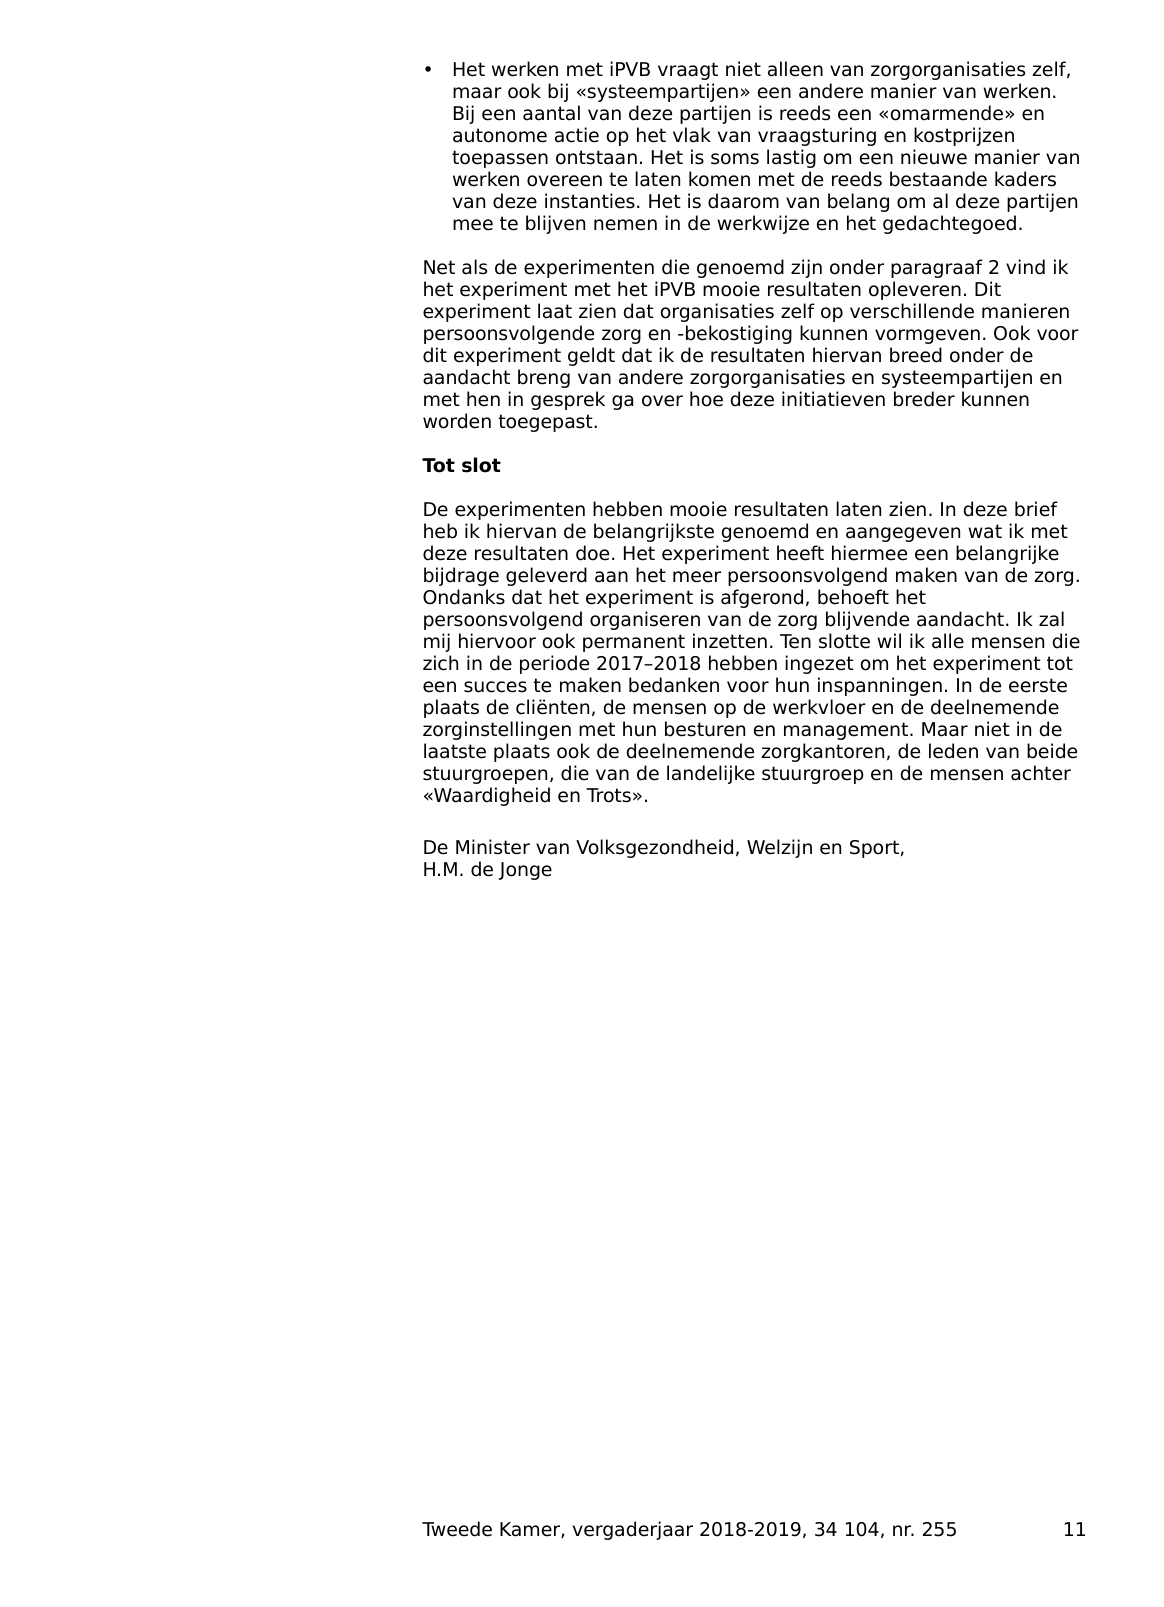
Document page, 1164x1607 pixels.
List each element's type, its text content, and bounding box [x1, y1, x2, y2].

text • Het werken met iPVB vraagt niet alleen van zorgorganisaties zelf, maar ook bij «systeempartijen» een andere manier van werken. Bij een aantal van deze partijen is reeds een «omarmende» en autonome actie op het vlak van vraagsturing en kostprijzen toepassen ontstaan. Het is soms lastig om een nieuwe manier van werken overeen te laten komen met de reeds bestaande kaders van deze instanties. Het is daarom van belang om al deze partijen mee te blijven nemen in de werkwijze en het gedachtegoed. [422, 59, 1087, 235]
text Net als de experimenten die genoemd zijn onder paragraaf 2 vind ik het experiment met het iPVB mooie resultaten opleveren. Dit experiment laat zien dat organisaties zelf op verschillende manieren persoonsvolgende zorg en -bekostiging kunnen vormgeven. Ook voor dit experiment geldt dat ik de resultaten hiervan breed onder de aandacht breng van andere zorgorganisaties en systeempartijen en met hen in gesprek ga over hoe deze initiatieven breder kunnen worden toegepast. [422, 257, 1087, 433]
subtitle Tot slot [422, 455, 1087, 477]
text De Minister van Volksgezondheid, Welzijn en Sport, H.M. de Jonge [422, 837, 1087, 881]
text De experimenten hebben mooie resultaten laten zien. In deze brief heb ik hiervan de belangrijkste genoemd en aangegeven wat ik met deze resultaten doe. Het experiment heeft hiermee een belangrijke bijdrage geleverd aan het meer persoonsvolgend maken van de zorg. Ondanks dat het experiment is afgerond, behoeft het persoonsvolgend organiseren van de zorg blijvende aandacht. Ik zal mij hiervoor ook permanent inzetten. Ten slotte wil ik alle mensen die zich in de periode 2017–2018 hebben ingezet om het experiment tot een succes te maken bedanken voor hun inspanningen. In de eerste plaats de cliënten, de mensen op de werkvloer en de deelnemende zorginstellingen met hun besturen en management. Maar niet in de laatste plaats ook de deelnemende zorgkantoren, de leden van beide stuurgroepen, die van de landelijke stuurgroep en de mensen achter «Waardigheid en Trots». [422, 499, 1087, 807]
